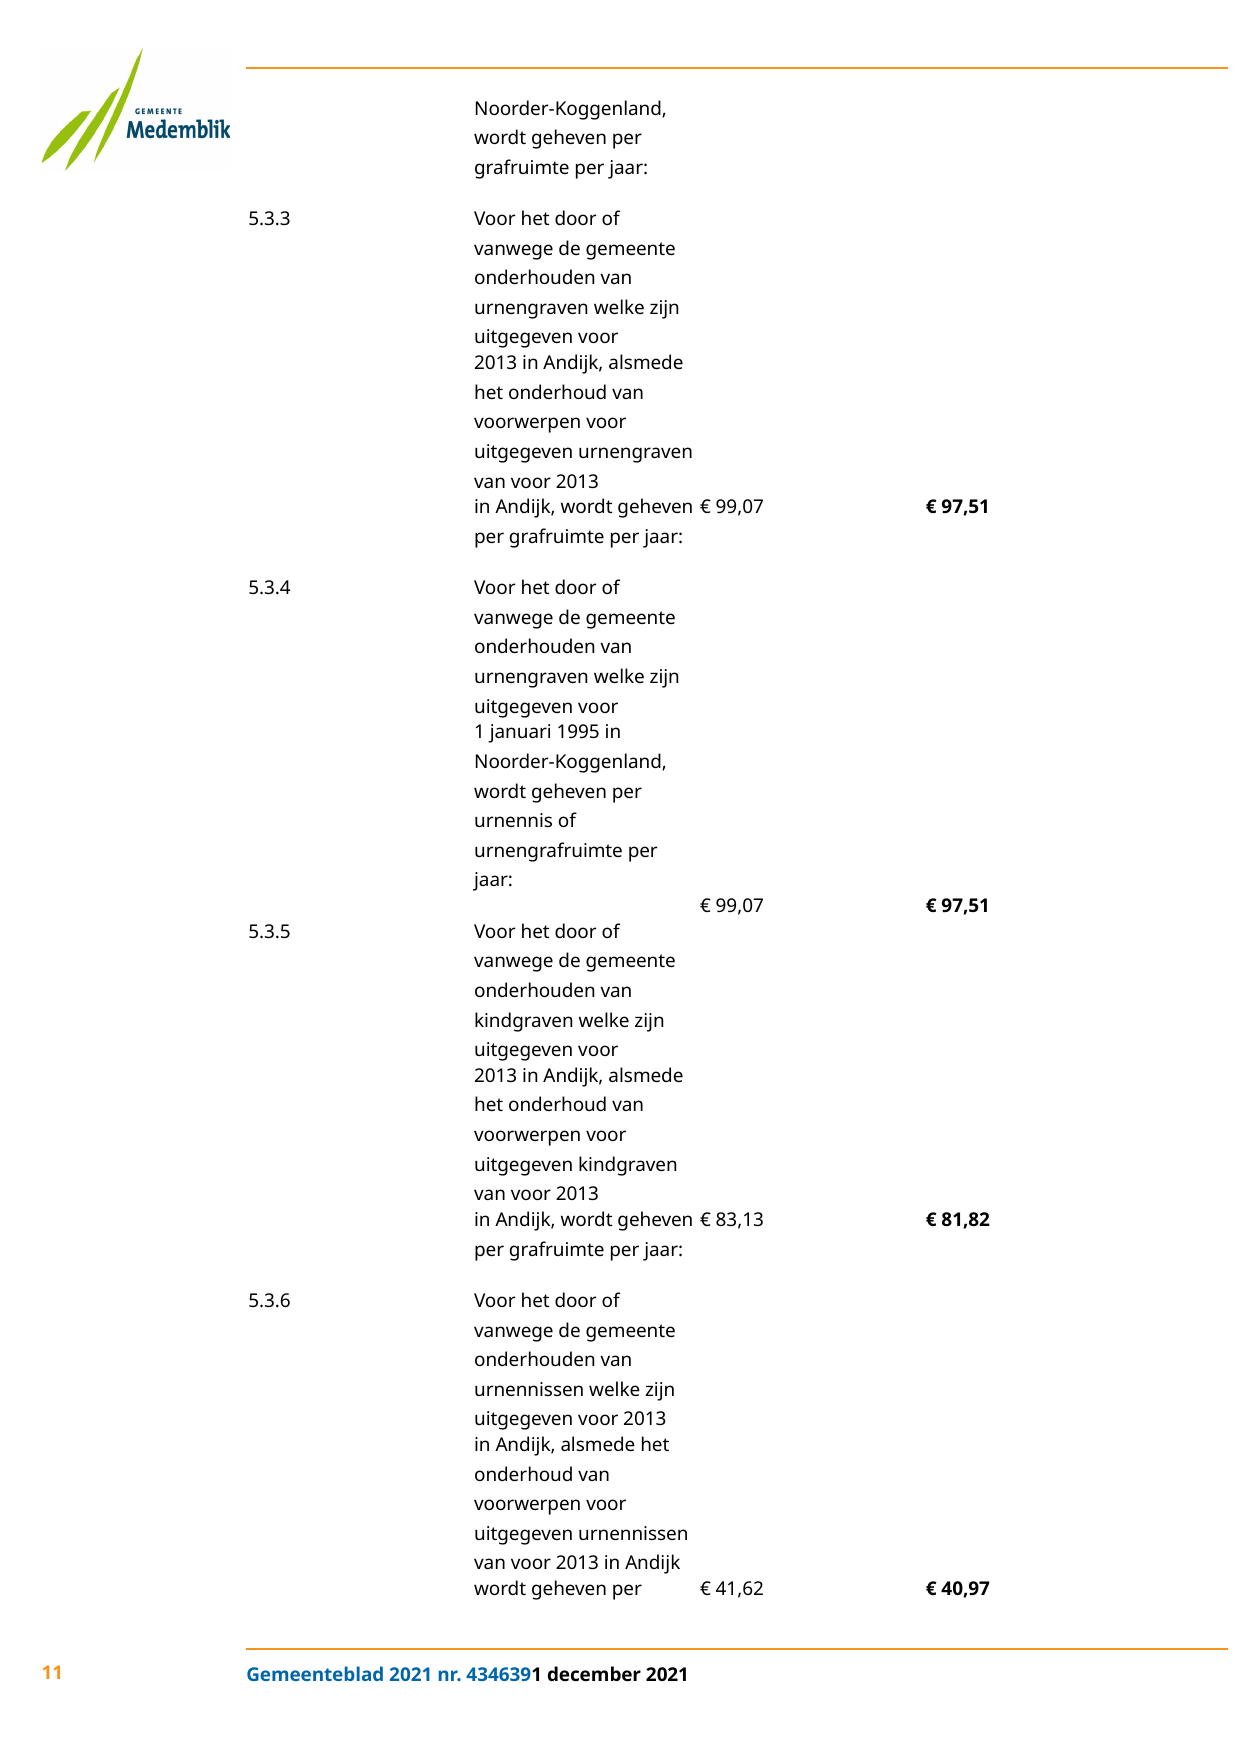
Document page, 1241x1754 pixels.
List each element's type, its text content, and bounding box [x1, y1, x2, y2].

table_cell [926, 1431, 1152, 1575]
table_cell [700, 918, 926, 1062]
table_cell [926, 180, 1152, 205]
table_cell € 40,97 [926, 1575, 1152, 1601]
table_cell Noorder-Koggenland, wordt geheven per grafruimte per jaar: [474, 95, 700, 180]
table_cell [248, 1431, 474, 1575]
table_cell 1 januari 1995 in Noorder-Koggenland, wordt geheven per urnennis of urnengrafruimte per jaar: [474, 719, 700, 892]
table_cell [926, 1287, 1152, 1431]
table_cell [248, 1062, 474, 1206]
table_cell [248, 180, 474, 205]
table_cell [700, 95, 926, 180]
table_cell [700, 1261, 926, 1287]
table_cell [700, 350, 926, 493]
table_cell € 97,51 [926, 494, 1152, 549]
table_cell [248, 1206, 474, 1261]
table_cell 5.3.3 [248, 205, 474, 349]
table_cell 2013 in Andijk, alsmede het onderhoud van voorwerpen voor uitgegeven kindgraven van voor 2013 [474, 1062, 700, 1206]
table_cell [926, 918, 1152, 1062]
table_cell [926, 1261, 1152, 1287]
table_cell [700, 180, 926, 205]
table_cell [700, 575, 926, 719]
table_cell [474, 549, 700, 574]
table_cell [700, 1062, 926, 1206]
table_cell [248, 1575, 474, 1601]
table_cell Voor het door of vanwege de gemeente onderhouden van urnennissen welke zijn uitgegeven voor 2013 [474, 1287, 700, 1431]
table_cell Voor het door of vanwege de gemeente onderhouden van urnengraven welke zijn uitgegeven voor [474, 575, 700, 719]
table_cell [474, 1261, 700, 1287]
table_cell in Andijk, alsmede het onderhoud van voorwerpen voor uitgegeven urnennissen van voor 2013 in Andijk [474, 1431, 700, 1575]
table_cell [474, 180, 700, 205]
table_cell [248, 1261, 474, 1287]
table_cell € 41,62 [700, 1575, 926, 1601]
table_cell [700, 719, 926, 892]
table_cell [926, 205, 1152, 349]
table_cell [926, 350, 1152, 493]
table_cell € 81,82 [926, 1206, 1152, 1261]
table_cell [926, 1062, 1152, 1206]
table_cell Voor het door of vanwege de gemeente onderhouden van urnengraven welke zijn uitgegeven voor [474, 205, 700, 349]
table_cell [700, 549, 926, 574]
table_cell wordt geheven per [474, 1575, 700, 1601]
table_cell [700, 1287, 926, 1431]
table_cell in Andijk, wordt geheven per grafruimte per jaar: [474, 494, 700, 549]
table_cell € 97,51 [926, 892, 1152, 918]
table_cell [474, 892, 700, 918]
table_cell [926, 549, 1152, 574]
table_cell [248, 892, 474, 918]
table_cell € 99,07 [700, 494, 926, 549]
table_cell [248, 719, 474, 892]
table_cell 5.3.4 [248, 575, 474, 719]
table_cell 2013 in Andijk, alsmede het onderhoud van voorwerpen voor uitgegeven urnengraven van voor 2013 [474, 350, 700, 493]
table_cell [248, 95, 474, 180]
table_cell [700, 205, 926, 349]
table_cell [926, 575, 1152, 719]
table_cell 5.3.5 [248, 918, 474, 1062]
table_cell [248, 494, 474, 549]
table_cell Voor het door of vanwege de gemeente onderhouden van kindgraven welke zijn uitgegeven voor [474, 918, 700, 1062]
table_cell € 99,07 [700, 892, 926, 918]
table_cell [926, 719, 1152, 892]
table_cell in Andijk, wordt geheven per grafruimte per jaar: [474, 1206, 700, 1261]
table_cell [700, 1431, 926, 1575]
table_cell 5.3.6 [248, 1287, 474, 1431]
table_cell [926, 95, 1152, 180]
table_cell [248, 549, 474, 574]
table_cell € 83,13 [700, 1206, 926, 1261]
table_cell [248, 350, 474, 493]
picture [41, 47, 231, 172]
